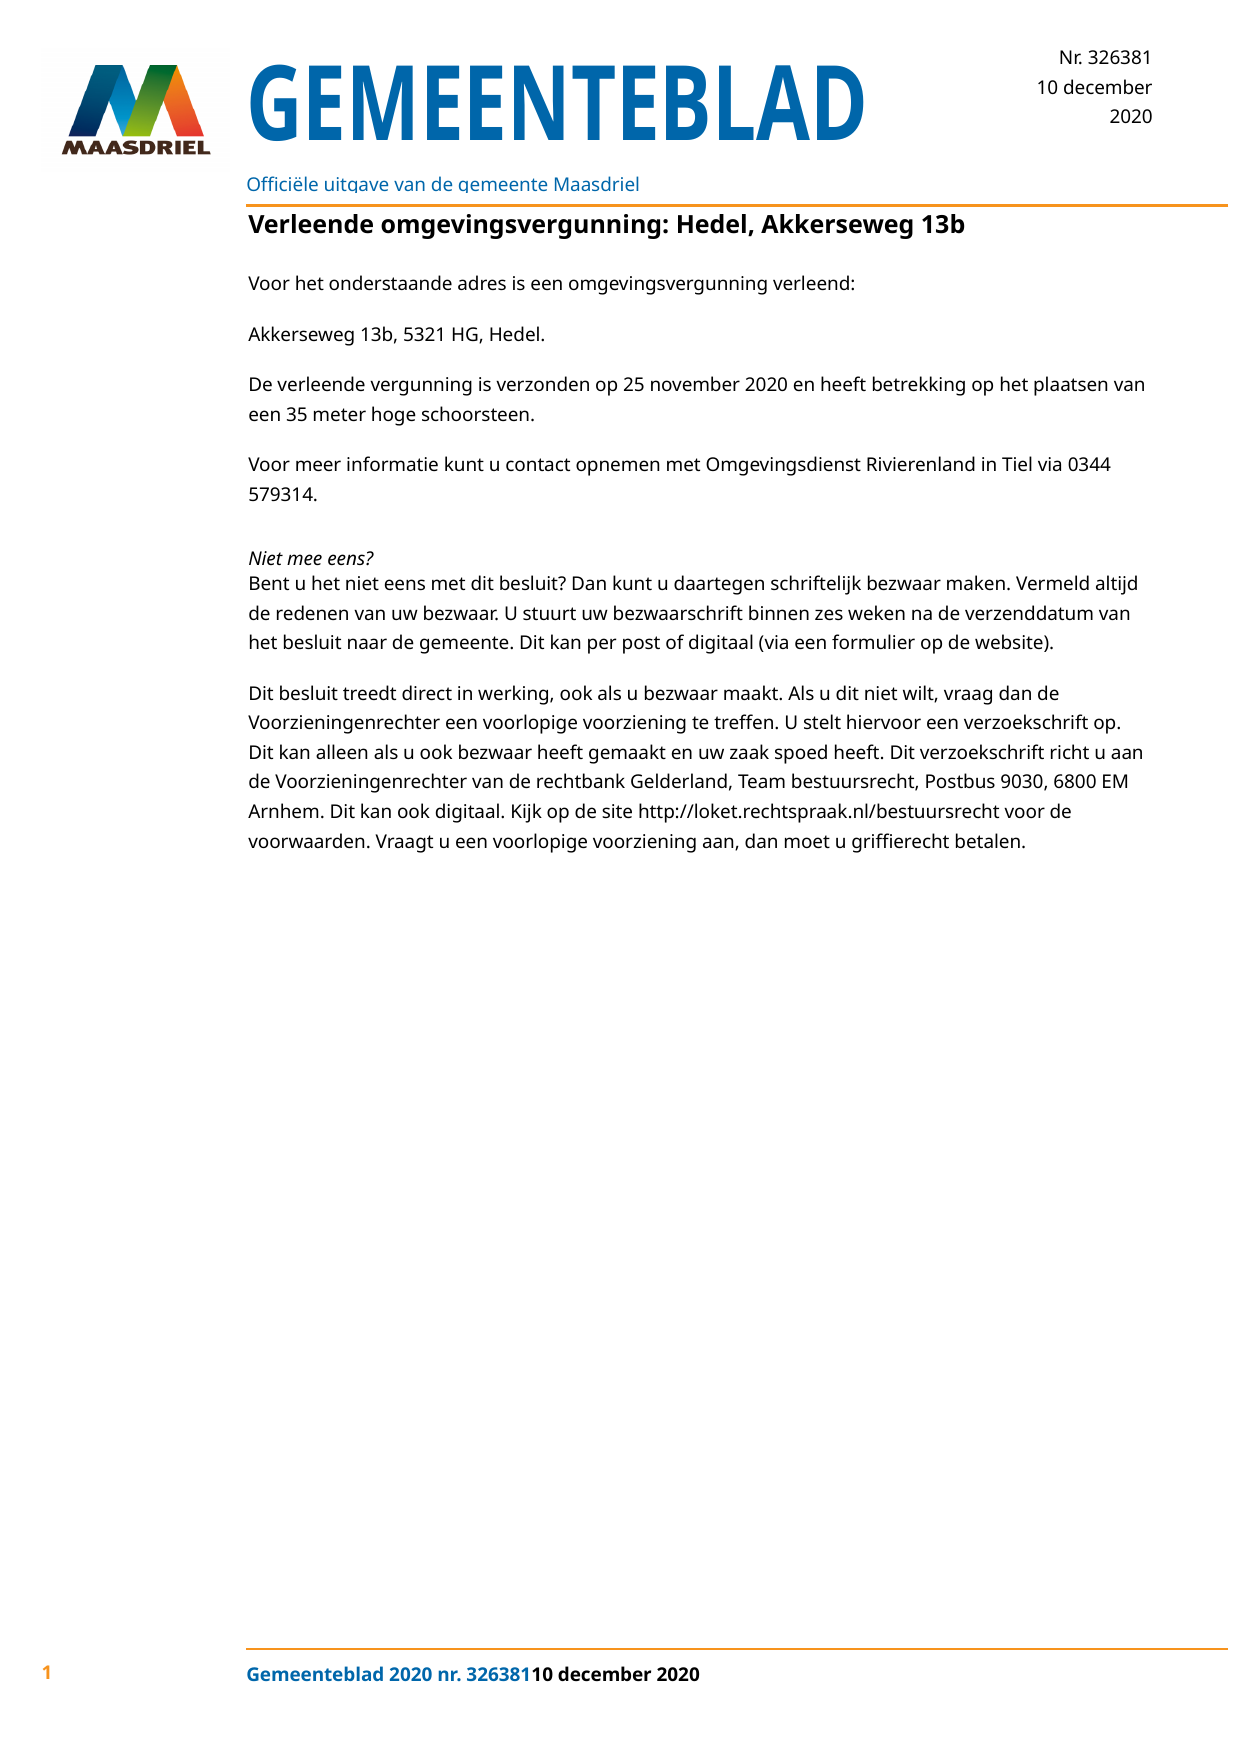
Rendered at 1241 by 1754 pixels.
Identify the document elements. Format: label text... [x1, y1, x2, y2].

text Dit besluit treedt direct in werking, ook als u bezwaar maakt. Als u dit niet wilt, vraag dan de Voorzieningenrechter een voorlopige voorziening te treffen. U stelt hiervoor een verzoekschrift op. Dit kan alleen als u ook bezwaar heeft gemaakt en uw zaak spoed heeft. Dit verzoekschrift richt u aan de Voorzieningenrechter van de rechtbank Gelderland, Team bestuursrecht, Postbus 9030, 6800 EM Arnhem. Dit kan ook digitaal. Kijk op de site http://loket.rechtspraak.nl/bestuursrecht voor de voorwaarden. Vraagt u een voorlopige voorziening aan, dan moet u griffierecht betalen. [248, 680, 1152, 854]
text Niet mee eens? [248, 545, 1152, 570]
picture [41, 47, 231, 172]
text De verleende vergunning is verzonden op 25 november 2020 en heeft betrekking op het plaatsen van een 35 meter hoge schoorsteen. [248, 371, 1152, 426]
text Verleende omgevingsvergunning: Hedel, Akkerseweg 13b [248, 207, 1152, 241]
text Bent u het niet eens met dit besluit? Dan kunt u daartegen schriftelijk bezwaar maken. Vermeld altijd de redenen van uw bezwaar. U stuurt uw bezwaarschrift binnen zes weken na de verzenddatum van het besluit naar de gemeente. Dit kan per post of digitaal (via een formulier op de website). [248, 570, 1152, 655]
text Voor het onderstaande adres is een omgevingsvergunning verleend: [248, 270, 1152, 296]
text Akkerseweg 13b, 5321 HG, Hedel. [248, 321, 1152, 346]
text Voor meer informatie kunt u contact opnemen met Omgevingsdienst Rivierenland in Tiel via 0344 579314. [248, 451, 1152, 506]
